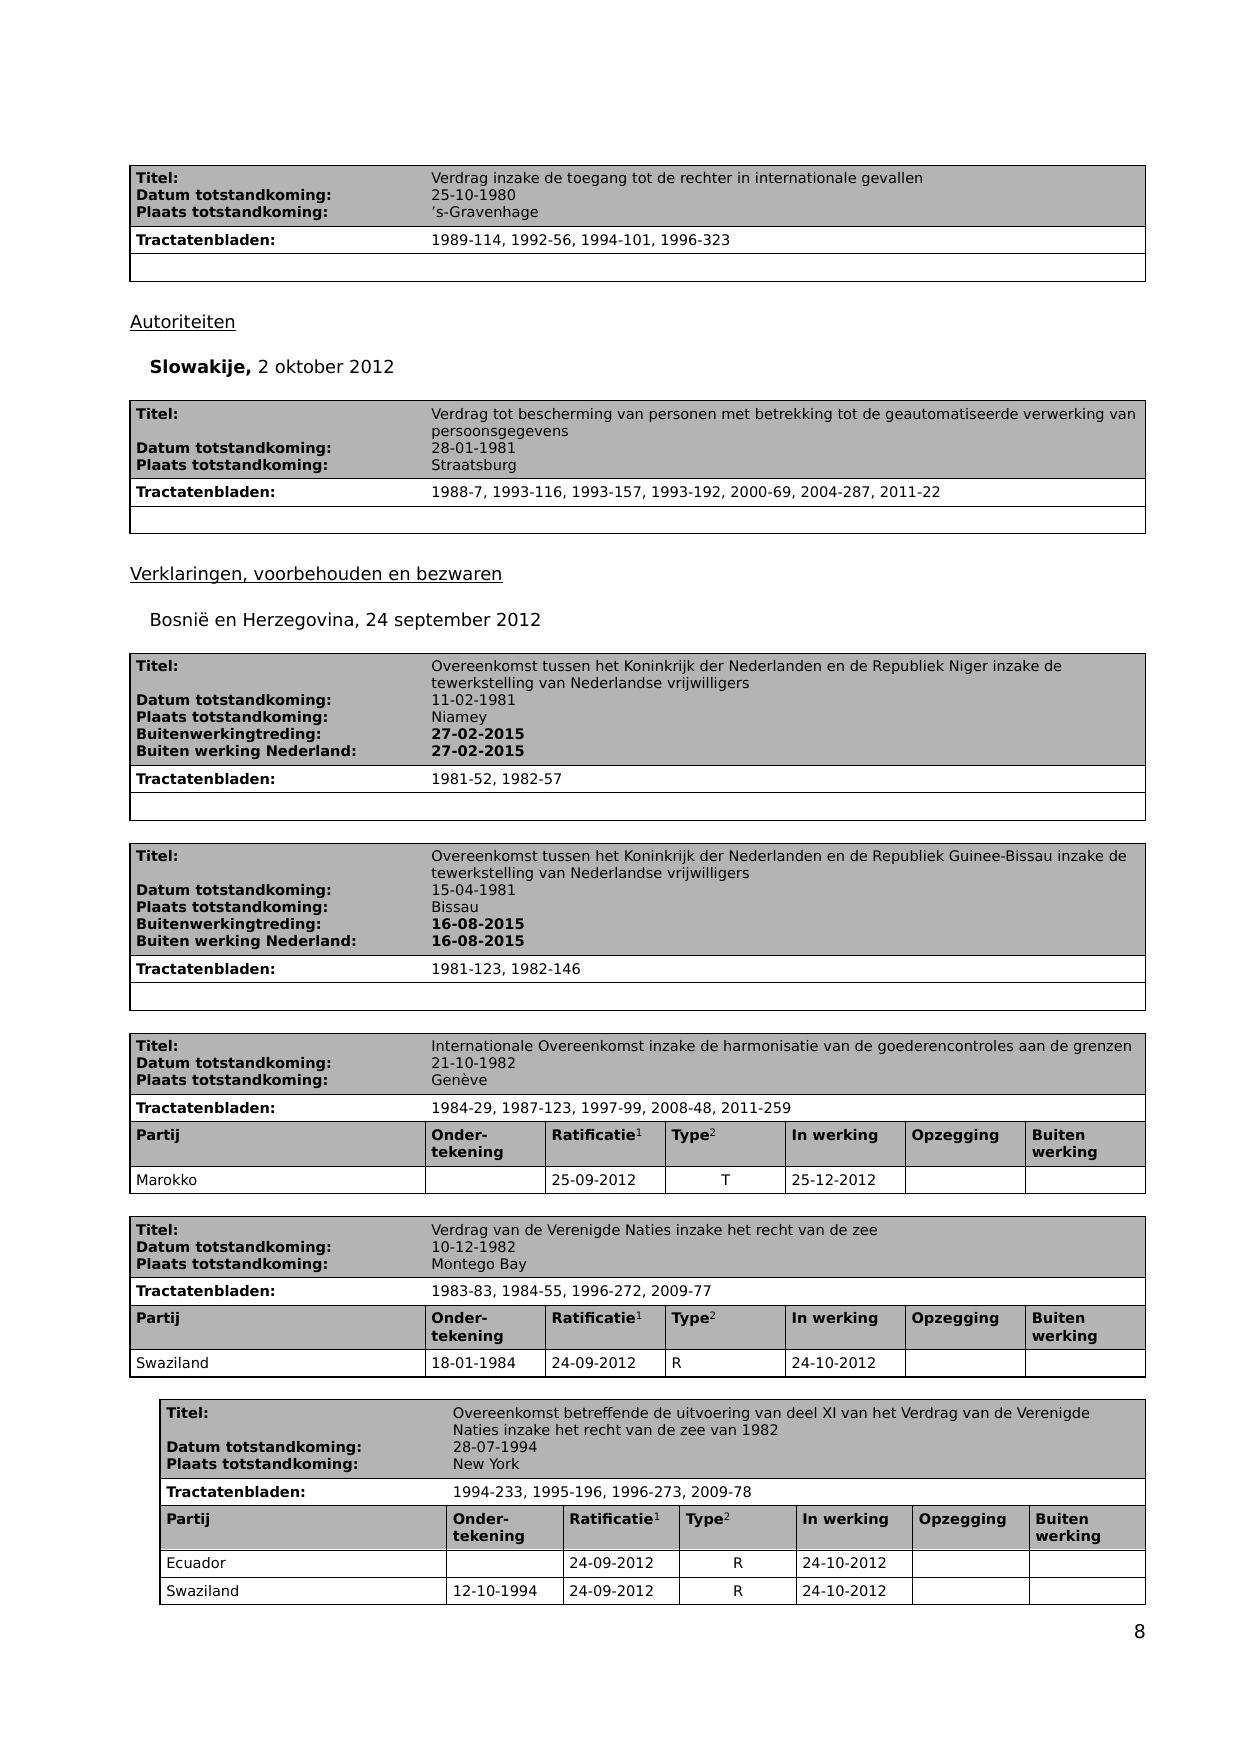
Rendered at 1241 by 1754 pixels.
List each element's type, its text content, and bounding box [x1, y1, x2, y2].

table_cell Straatsburg [425, 457, 1145, 478]
table_cell 28-07-1994 [447, 1439, 1145, 1456]
table_cell Tractatenbladen: [131, 479, 425, 506]
table_cell Plaats totstandkoming: [131, 204, 425, 226]
table_cell Buiten werking [1026, 1122, 1145, 1166]
table_cell Buiten werking Nederland: [131, 743, 425, 765]
table_cell [131, 507, 1145, 533]
table_header Titel: [131, 844, 425, 882]
table_cell 1988-7, 1993-116, 1993-157, 1993-192, 2000-69, 2004-287, 2011-22 [425, 479, 1145, 506]
table_cell Tractatenbladen: [131, 766, 425, 792]
table_cell 15-04-1981 [425, 882, 1145, 899]
table_cell [131, 983, 1145, 1009]
table_cell 12-10-1994 [447, 1578, 563, 1604]
table_cell 16-08-2015 [425, 933, 1145, 955]
table_header Titel: [131, 401, 425, 440]
table_cell Bissau [425, 899, 1145, 916]
table_cell 24-10-2012 [797, 1551, 912, 1577]
table_header Overeenkomst betreffende de uitvoering van deel XI van het Verdrag van de Verenigde Naties inzake het recht van de zee van 1982 [447, 1400, 1145, 1439]
table_cell R [680, 1551, 796, 1577]
table_header Internationale Overeenkomst inzake de harmonisatie van de goederencontroles aan de grenzen [425, 1034, 1145, 1055]
table_cell [1026, 1167, 1145, 1193]
table_cell [913, 1551, 1029, 1577]
table_cell T [666, 1167, 785, 1193]
table_cell 1994-233, 1995-196, 1996-273, 2009-78 [447, 1479, 1145, 1505]
table_cell Ratificatie1 [546, 1306, 665, 1349]
table_cell Buiten werking [1030, 1506, 1145, 1549]
table_header Titel: [131, 166, 425, 187]
table_cell 27-02-2015 [425, 726, 1145, 743]
table_cell Datum totstandkoming: [131, 882, 425, 899]
table_cell Plaats totstandkoming: [131, 709, 425, 726]
table_cell 25-10-1980 [425, 187, 1145, 204]
table_cell ’s-Gravenhage [425, 204, 1145, 226]
table_cell Ratificatie1 [546, 1122, 665, 1166]
table_cell Onder-tekening [447, 1506, 563, 1549]
text Bosnië en Herzegovina, 24 september 2012 [130, 610, 1146, 631]
table_cell 24-09-2012 [564, 1578, 679, 1604]
table_cell Buiten werking [1026, 1306, 1145, 1349]
table_cell [131, 254, 1145, 281]
table_cell Tractatenbladen: [131, 1095, 425, 1121]
table_cell [906, 1167, 1025, 1193]
table_cell 1981-52, 1982-57 [425, 766, 1145, 792]
table_cell Swaziland [131, 1350, 425, 1376]
table_cell 16-08-2015 [425, 916, 1145, 933]
table_cell Partij [131, 1122, 425, 1166]
text Slowakije, 2 oktober 2012 [130, 357, 1146, 378]
table_cell [1030, 1551, 1145, 1577]
table_cell Plaats totstandkoming: [161, 1456, 447, 1478]
table_cell Type2 [680, 1506, 796, 1549]
table_cell Plaats totstandkoming: [131, 1256, 425, 1277]
table_cell 24-10-2012 [797, 1578, 912, 1604]
table_cell Genève [425, 1072, 1145, 1094]
table_cell 25-09-2012 [546, 1167, 665, 1193]
table_cell Partij [161, 1506, 446, 1549]
table_cell 21-10-1982 [425, 1055, 1145, 1072]
table_header Overeenkomst tussen het Koninkrijk der Nederlanden en de Republiek Niger inzake de tewerkstelling van Nederlandse vrijwilligers [425, 654, 1145, 692]
table_cell 11-02-1981 [425, 692, 1145, 709]
table_cell In werking [797, 1506, 912, 1549]
table_cell Datum totstandkoming: [131, 440, 425, 457]
table_cell Type2 [666, 1122, 785, 1166]
table_cell Tractatenbladen: [161, 1479, 447, 1505]
table_header Verdrag tot bescherming van personen met betrekking tot de geautomatiseerde verwerking van persoonsgegevens [425, 401, 1145, 440]
table_cell Tractatenbladen: [131, 956, 425, 982]
table_cell R [680, 1578, 796, 1604]
table_cell Datum totstandkoming: [131, 692, 425, 709]
table_cell Ecuador [161, 1551, 446, 1577]
table_cell [1026, 1350, 1145, 1376]
table_cell Montego Bay [425, 1256, 1145, 1277]
table_cell Buitenwerkingtreding: [131, 726, 425, 743]
table_header Titel: [131, 1217, 425, 1239]
table_cell Plaats totstandkoming: [131, 457, 425, 478]
table_cell 24-09-2012 [546, 1350, 665, 1376]
table_cell Datum totstandkoming: [131, 1239, 425, 1256]
table_cell [906, 1350, 1025, 1376]
table_header Titel: [161, 1400, 447, 1439]
table_header Titel: [131, 654, 425, 692]
table_cell 1989-114, 1992-56, 1994-101, 1996-323 [425, 227, 1145, 253]
table_cell Opzegging [906, 1122, 1025, 1166]
table_cell Onder-tekening [426, 1306, 545, 1349]
table_cell Niamey [425, 709, 1145, 726]
table_cell Opzegging [906, 1306, 1025, 1349]
table_cell Onder-tekening [426, 1122, 545, 1166]
table_header Verdrag inzake de toegang tot de rechter in internationale gevallen [425, 166, 1145, 187]
table_cell 1981-123, 1982-146 [425, 956, 1145, 982]
table_cell 28-01-1981 [425, 440, 1145, 457]
table_cell [1030, 1578, 1145, 1604]
table_cell New York [447, 1456, 1145, 1478]
table_cell Partij [131, 1306, 425, 1349]
subtitle Verklaringen, voorbehouden en bezwaren [130, 564, 1146, 585]
table_cell Plaats totstandkoming: [131, 899, 425, 916]
table_cell 18-01-1984 [426, 1350, 545, 1376]
table_cell Swaziland [161, 1578, 446, 1604]
table_cell 27-02-2015 [425, 743, 1145, 765]
table_header Verdrag van de Verenigde Naties inzake het recht van de zee [425, 1217, 1145, 1239]
table_cell Marokko [131, 1167, 425, 1193]
table_cell [131, 793, 1145, 819]
table_cell Opzegging [913, 1506, 1029, 1549]
table_cell R [666, 1350, 785, 1376]
table_cell 25-12-2012 [786, 1167, 905, 1193]
table_cell Plaats totstandkoming: [131, 1072, 425, 1094]
table_header Titel: [131, 1034, 425, 1055]
table_cell 1983-83, 1984-55, 1996-272, 2009-77 [425, 1278, 1145, 1305]
table_cell [913, 1578, 1029, 1604]
table_cell 24-09-2012 [564, 1551, 679, 1577]
table_cell Buitenwerkingtreding: [131, 916, 425, 933]
table_cell Ratificatie1 [564, 1506, 679, 1549]
table_header Overeenkomst tussen het Koninkrijk der Nederlanden en de Republiek Guinee-Bissau inzake de tewerkstelling van Nederlandse vrijwilligers [425, 844, 1145, 882]
table_cell In werking [786, 1306, 905, 1349]
table_cell Tractatenbladen: [131, 1278, 425, 1305]
table_cell Buiten werking Nederland: [131, 933, 425, 955]
table_cell Type2 [666, 1306, 785, 1349]
table_cell Tractatenbladen: [131, 227, 425, 253]
table_cell 24-10-2012 [786, 1350, 905, 1376]
table_cell 1984-29, 1987-123, 1997-99, 2008-48, 2011-259 [425, 1095, 1145, 1121]
subtitle Autoriteiten [130, 312, 1146, 332]
table_cell Datum totstandkoming: [161, 1439, 447, 1456]
table_cell 10-12-1982 [425, 1239, 1145, 1256]
table_cell Datum totstandkoming: [131, 1055, 425, 1072]
table_cell [447, 1551, 563, 1577]
table_cell In werking [786, 1122, 905, 1166]
table_cell Datum totstandkoming: [131, 187, 425, 204]
table_cell [426, 1167, 545, 1193]
